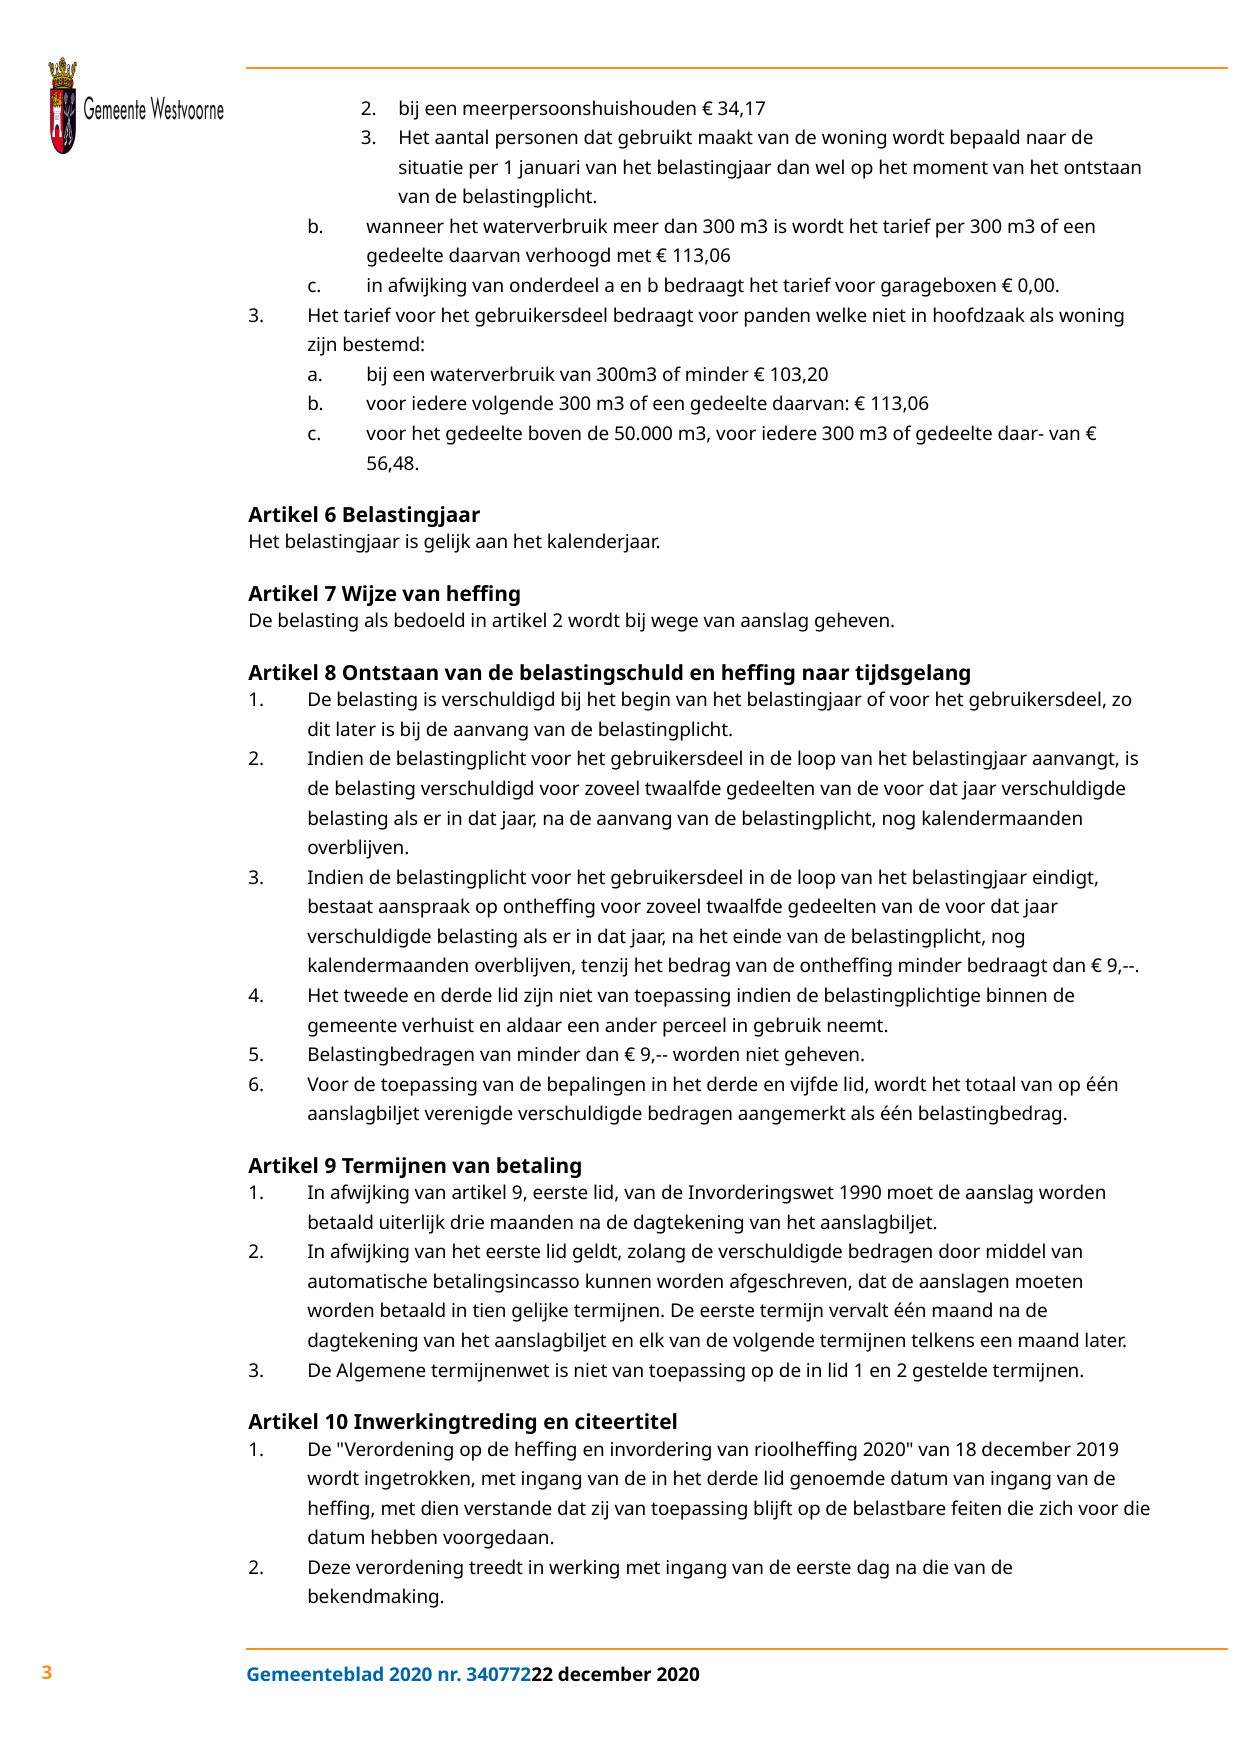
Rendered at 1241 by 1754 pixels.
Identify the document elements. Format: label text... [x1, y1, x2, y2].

list Indien de belastingplicht voor het gebruikersdeel in de loop van het belastingjaar eindigt, bestaat aanspraak op ontheffing voor zoveel twaalfde gedeelten van de voor dat jaar verschuldigde belasting als er in dat jaar, na het einde van de belastingplicht, nog kalendermaanden overblijven, tenzij het bedrag van de ontheffing minder bedraagt dan € 9,--. [248, 864, 1152, 978]
list Het aantal personen dat gebruikt maakt van de woning wordt bepaald naar de situatie per 1 januari van het belastingjaar dan wel op het moment van het ontstaan van de belastingplicht. [361, 124, 1152, 209]
text Artikel 10 Inwerkingtreding en citeertitel [248, 1407, 1152, 1436]
text De belasting als bedoeld in artikel 2 wordt bij wege van aanslag geheven. [248, 607, 1152, 633]
text Artikel 8 Ontstaan van de belastingschuld en heffing naar tijdsgelang [248, 658, 1152, 686]
list Deze verordening treedt in werking met ingang van de eerste dag na die van de bekendmaking. [248, 1554, 1152, 1609]
list in afwijking van onderdeel a en b bedraagt het tarief voor garageboxen € 0,00. [307, 272, 1152, 298]
list In afwijking van het eerste lid geldt, zolang de verschuldigde bedragen door middel van automatische betalingsincasso kunnen worden afgeschreven, dat de aanslagen moeten worden betaald in tien gelijke termijnen. De eerste termijn vervalt één maand na de dagtekening van het aanslagbiljet en elk van de volgende termijnen telkens een maand later. [248, 1238, 1152, 1353]
list Belastingbedragen van minder dan € 9,-- worden niet geheven. [248, 1041, 1152, 1067]
list Voor de toepassing van de bepalingen in het derde en vijfde lid, wordt het totaal van op één aanslagbiljet verenigde verschuldigde bedragen aangemerkt als één belastingbedrag. [248, 1071, 1152, 1126]
list Het tarief voor het gebruikersdeel bedraagt voor panden welke niet in hoofdzaak als woning zijn bestemd: [248, 302, 1152, 357]
list In afwijking van artikel 9, eerste lid, van de Invorderingswet 1990 moet de aanslag worden betaald uiterlijk drie maanden na de dagtekening van het aanslagbiljet. [248, 1179, 1152, 1235]
text Het belastingjaar is gelijk aan het kalenderjaar. [248, 529, 1152, 554]
list De Algemene termijnenwet is niet van toepassing op de in lid 1 en 2 gestelde termijnen. [248, 1357, 1152, 1383]
list De "Verordening op de heffing en invordering van rioolheffing 2020" van 18 december 2019 wordt ingetrokken, met ingang van de in het derde lid genoemde datum van ingang van de heffing, met dien verstande dat zij van toepassing blijft op de belastbare feiten die zich voor die datum hebben voorgedaan. [248, 1436, 1152, 1550]
list bij een meerpersoonshuishouden € 34,17 [361, 95, 1152, 121]
text Artikel 6 Belastingjaar [248, 500, 1152, 529]
list voor het gedeelte boven de 50.000 m3, voor iedere 300 m3 of gedeelte daar- van € 56,48. [307, 420, 1152, 476]
list Indien de belastingplicht voor het gebruikersdeel in de loop van het belastingjaar aanvangt, is de belasting verschuldigd voor zoveel twaalfde gedeelten van de voor dat jaar verschuldigde belasting als er in dat jaar, na de aanvang van de belastingplicht, nog kalendermaanden overblijven. [248, 746, 1152, 860]
text Artikel 9 Termijnen van betaling [248, 1151, 1152, 1179]
text Artikel 7 Wijze van heffing [248, 579, 1152, 607]
list De belasting is verschuldigd bij het begin van het belastingjaar of voor het gebruikersdeel, zo dit later is bij de aanvang van de belastingplicht. [248, 686, 1152, 742]
list bij een waterverbruik van 300m3 of minder € 103,20 [307, 361, 1152, 387]
list Het tweede en derde lid zijn niet van toepassing indien de belastingplichtige binnen de gemeente verhuist en aldaar een ander perceel in gebruik neemt. [248, 982, 1152, 1037]
list wanneer het waterverbruik meer dan 300 m3 is wordt het tarief per 300 m3 of een gedeelte daarvan verhoogd met € 113,06 [307, 213, 1152, 268]
picture [41, 47, 231, 172]
list voor iedere volgende 300 m3 of een gedeelte daarvan: € 113,06 [307, 391, 1152, 416]
